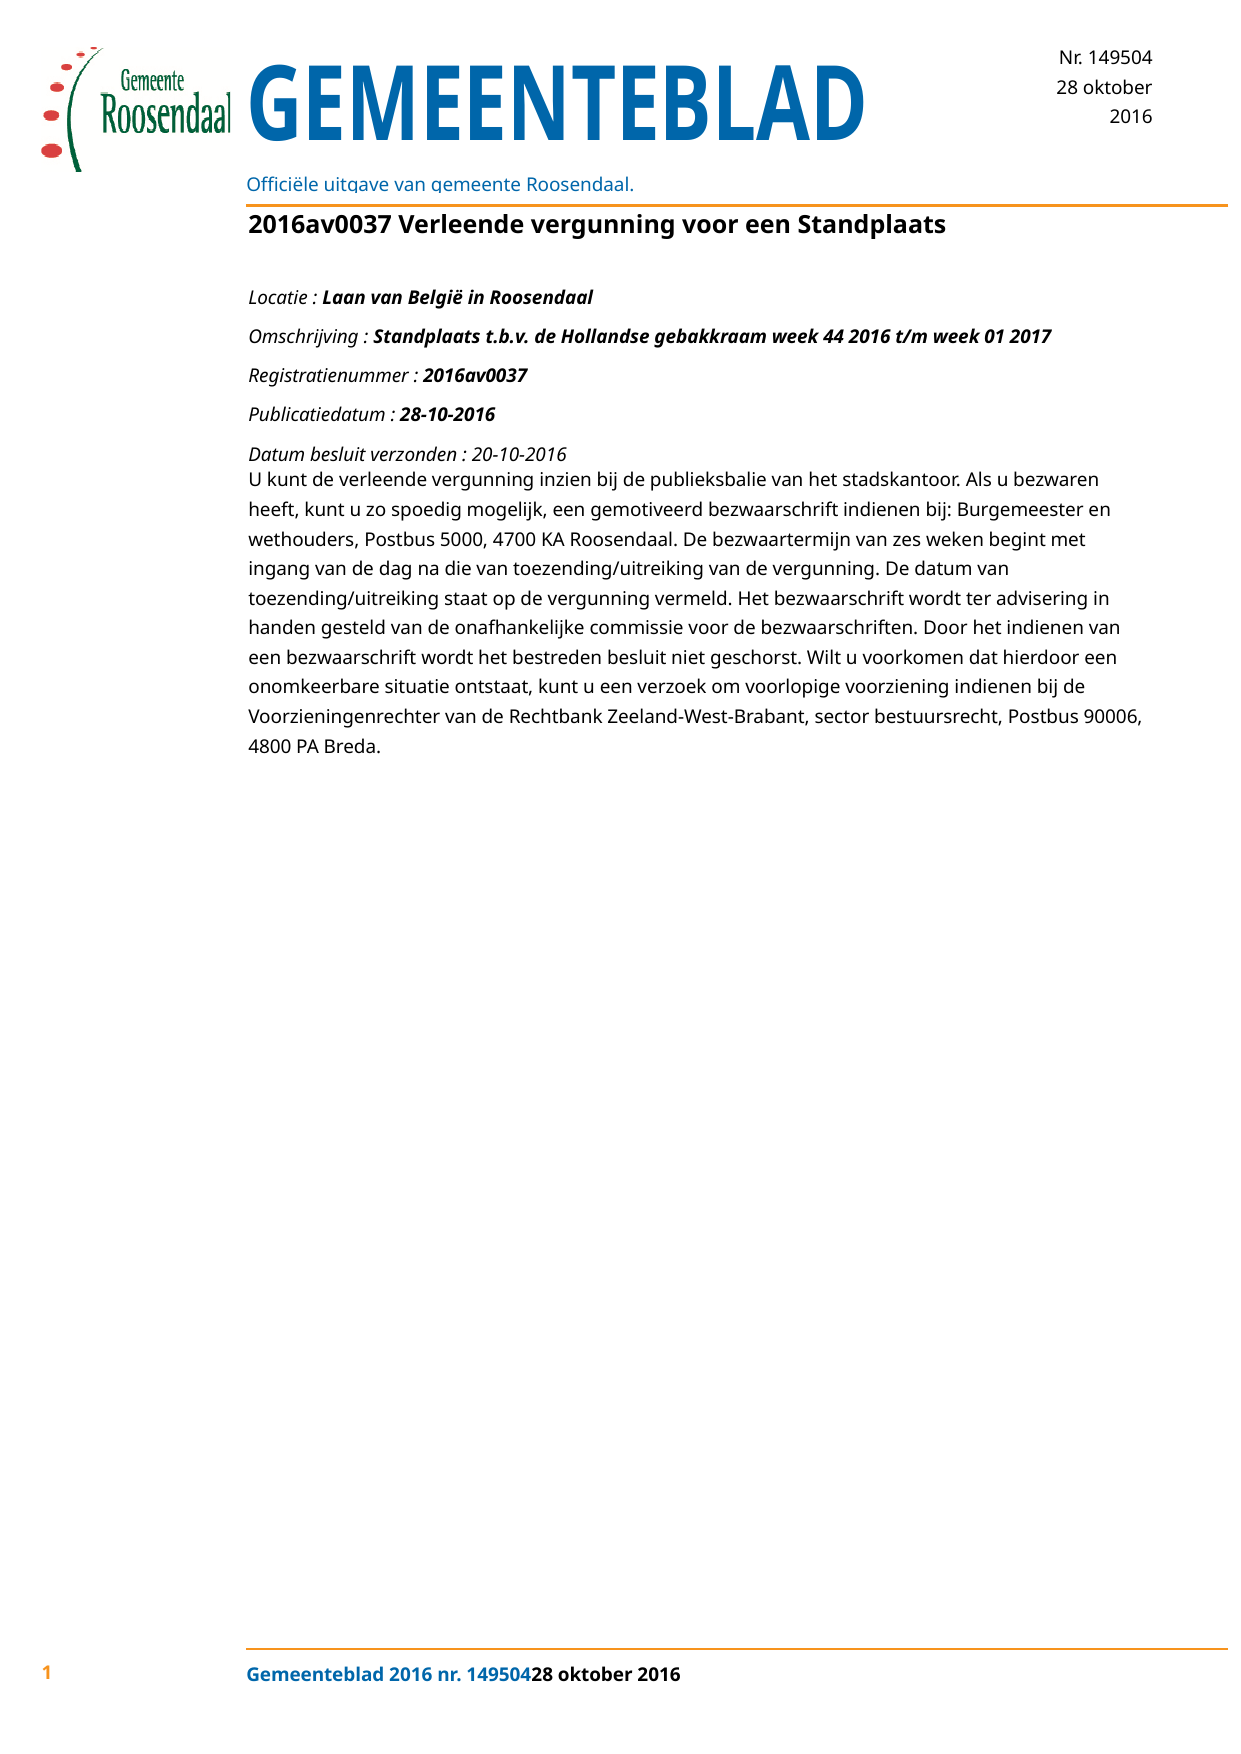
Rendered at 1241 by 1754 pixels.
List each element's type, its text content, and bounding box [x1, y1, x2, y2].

text Datum besluit verzonden : 20-10-2016 [248, 441, 1152, 467]
text Registratienummer : 2016av0037 [248, 362, 1152, 388]
text U kunt de verleende vergunning inzien bij de publieksbalie van het stadskantoor. Als u bezwaren heeft, kunt u zo spoedig mogelijk, een gemotiveerd bezwaarschrift indienen bij: Burgemeester en wethouders, Postbus 5000, 4700 KA Roosendaal. De bezwaartermijn van zes weken begint met ingang van de dag na die van toezending/uitreiking van de vergunning. De datum van toezending/uitreiking staat op de vergunning vermeld. Het bezwaarschrift wordt ter advisering in handen gesteld van de onafhankelijke commissie voor de bezwaarschriften. Door het indienen van een bezwaarschrift wordt het bestreden besluit niet geschorst. Wilt u voorkomen dat hierdoor een onomkeerbare situatie ontstaat, kunt u een verzoek om voorlopige voorziening indienen bij de Voorzieningenrechter van de Rechtbank Zeeland-West-Brabant, sector bestuursrecht, Postbus 90006, 4800 PA Breda. [248, 467, 1152, 759]
picture [41, 47, 231, 172]
text Omschrijving : Standplaats t.b.v. de Hollandse gebakkraam week 44 2016 t/m week 01 2017 [248, 323, 1152, 349]
text 2016av0037 Verleende vergunning voor een Standplaats [248, 207, 1152, 241]
text Publicatiedatum : 28-10-2016 [248, 402, 1152, 427]
text Locatie : Laan van België in Roosendaal [248, 284, 1152, 309]
